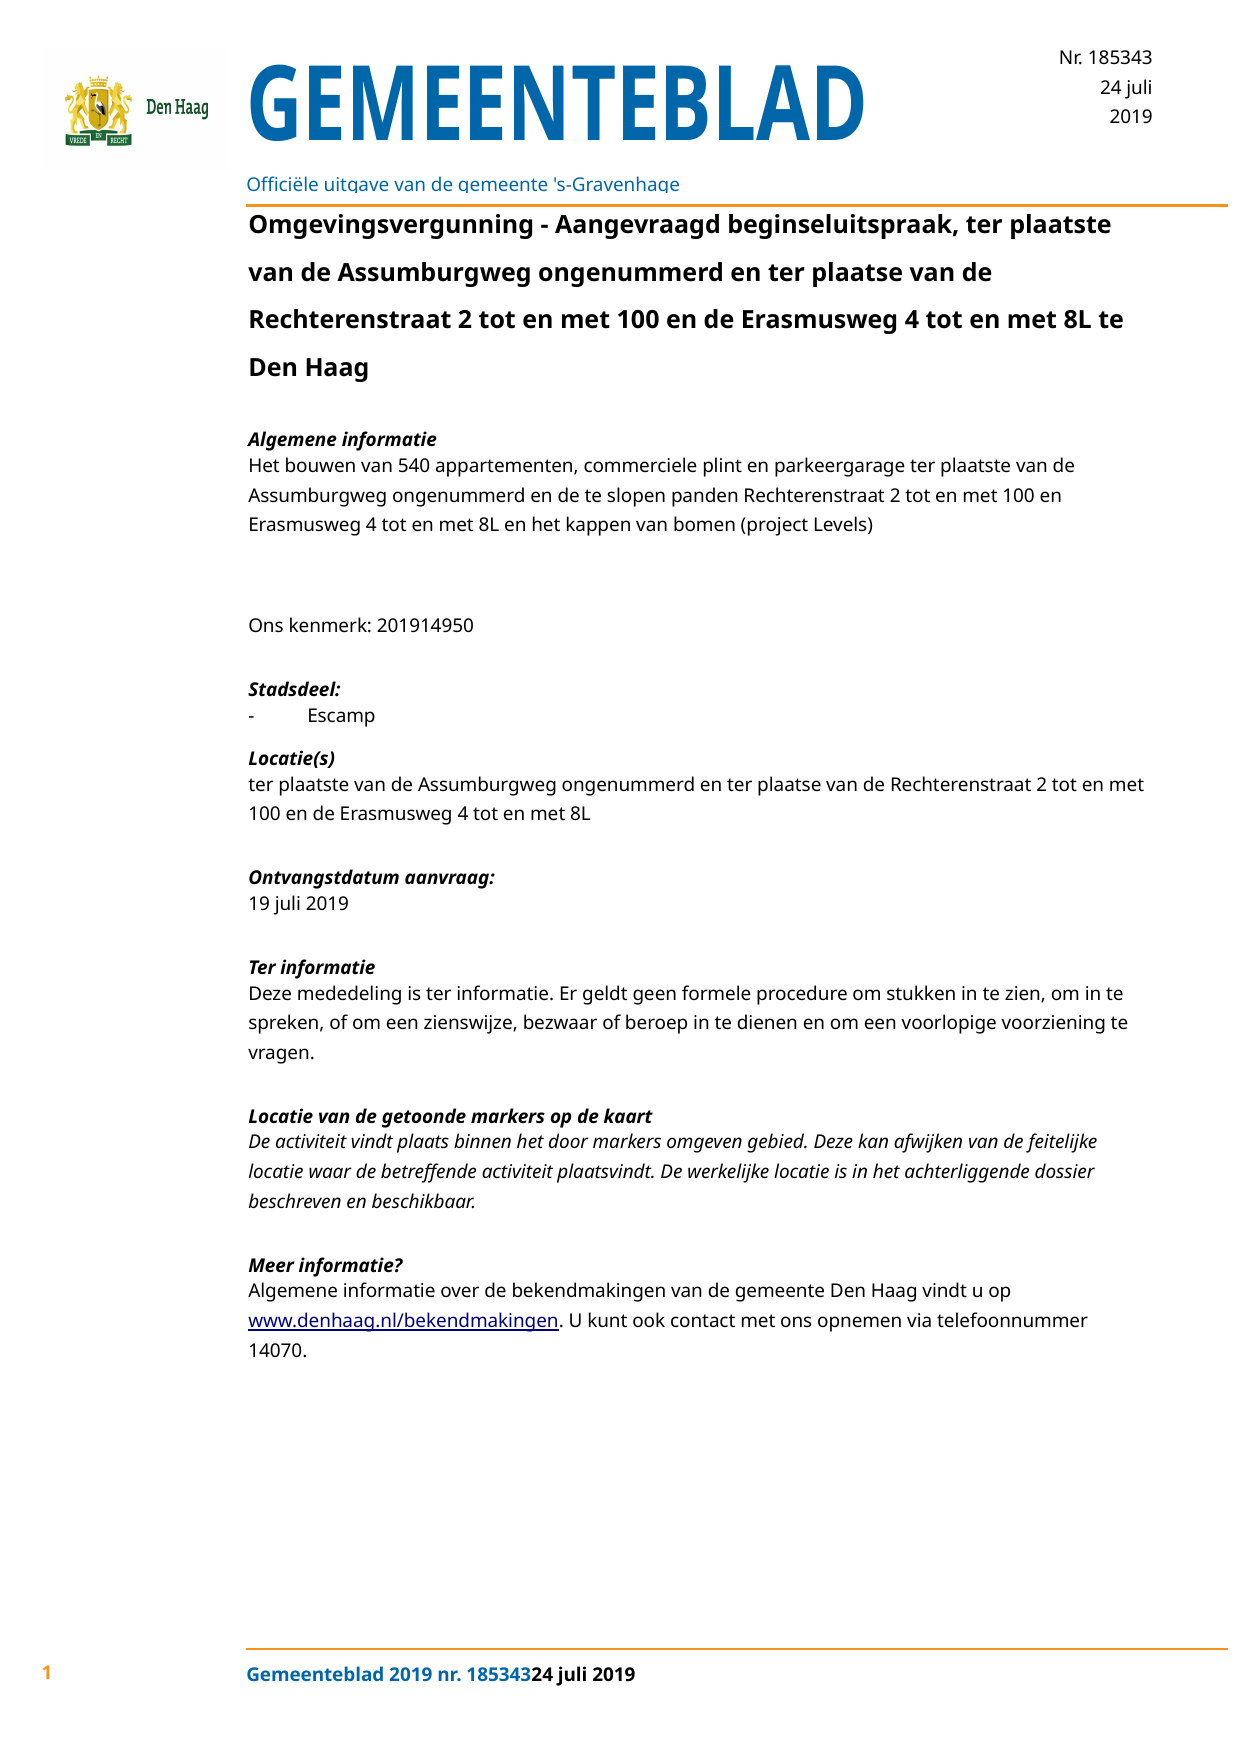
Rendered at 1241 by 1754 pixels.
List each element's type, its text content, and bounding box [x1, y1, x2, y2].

text 19 juli 2019 [248, 890, 1152, 916]
list Escamp [248, 702, 1152, 728]
text Locatie(s) [248, 745, 1152, 771]
text Algemene informatie over de bekendmakingen van de gemeente Den Haag vindt u op www.denhaag.nl/bekendmakingen. U kunt ook contact met ons opnemen via telefoonnummer 14070. [248, 1278, 1152, 1362]
text ter plaatste van de Assumburgweg ongenummerd en ter plaatse van de Rechterenstraat 2 tot en met 100 en de Erasmusweg 4 tot en met 8L [248, 771, 1152, 826]
text Stadsdeel: [248, 676, 1152, 702]
text Ter informatie [248, 954, 1152, 980]
text Deze mededeling is ter informatie. Er geldt geen formele procedure om stukken in te zien, om in te spreken, of om een zienswijze, bezwaar of beroep in te dienen en om een voorlopige voorziening te vragen. [248, 980, 1152, 1065]
text Omgevingsvergunning - Aangevraagd beginseluitspraak, ter plaatste van de Assumburgweg ongenummerd en ter plaatse van de Rechterenstraat 2 tot en met 100 en de Erasmusweg 4 tot en met 8L te Den Haag [248, 207, 1152, 384]
text De activiteit vindt plaats binnen het door markers omgeven gebied. Deze kan afwijken van de feitelijke locatie waar de betreffende activiteit plaatsvindt. De werkelijke locatie is in het achterliggende dossier beschreven en beschikbaar. [248, 1129, 1152, 1214]
picture [41, 47, 231, 172]
text Ons kenmerk: 201914950 [248, 612, 1152, 638]
text Locatie van de getoonde markers op de kaart [248, 1103, 1152, 1129]
text Meer informatie? [248, 1252, 1152, 1278]
text Ontvangstdatum aanvraag: [248, 864, 1152, 890]
text Algemene informatie [248, 427, 1152, 452]
text Het bouwen van 540 appartementen, commerciele plint en parkeergarage ter plaatste van de Assumburgweg ongenummerd en de te slopen panden Rechterenstraat 2 tot en met 100 en Erasmusweg 4 tot en met 8L en het kappen van bomen (project Levels) [248, 452, 1152, 537]
